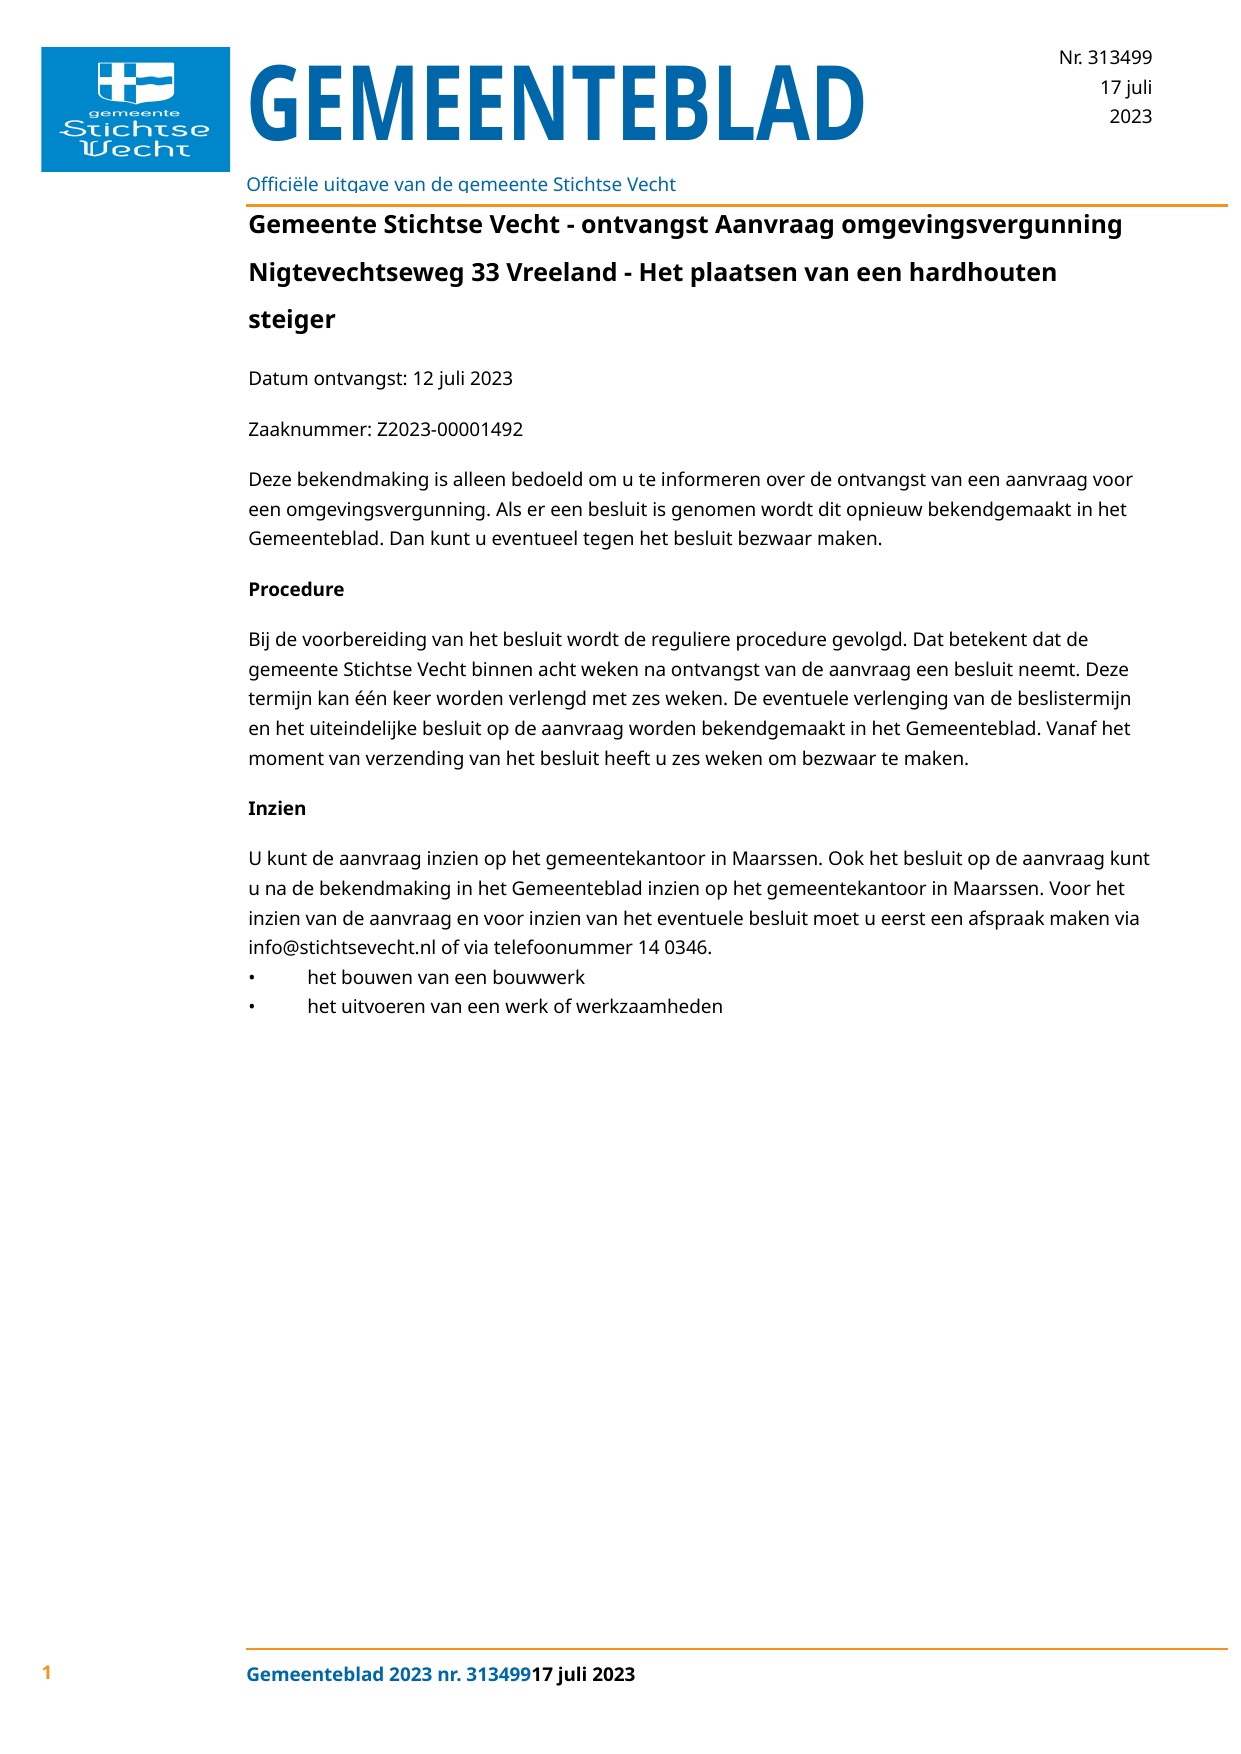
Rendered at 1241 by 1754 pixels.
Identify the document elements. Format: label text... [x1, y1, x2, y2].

text Procedure [248, 576, 1152, 602]
text Gemeente Stichtse Vecht - ontvangst Aanvraag omgevingsvergunning Nigtevechtseweg 33 Vreeland - Het plaatsen van een hardhouten steiger [248, 207, 1152, 336]
text Bij de voorbereiding van het besluit wordt de reguliere procedure gevolgd. Dat betekent dat de gemeente Stichtse Vecht binnen acht weken na ontvangst van de aanvraag een besluit neemt. Deze termijn kan één keer worden verlengd met zes weken. De eventuele verlenging van de beslistermijn en het uiteindelijke besluit op de aanvraag worden bekendgemaakt in het Gemeenteblad. Vanaf het moment van verzending van het besluit heeft u zes weken om bezwaar te maken. [248, 626, 1152, 770]
text Inzien [248, 795, 1152, 821]
text U kunt de aanvraag inzien op het gemeentekantoor in Maarssen. Ook het besluit op de aanvraag kunt u na de bekendmaking in het Gemeenteblad inzien op het gemeentekantoor in Maarssen. Voor het inzien van de aanvraag en voor inzien van het eventuele besluit moet u eerst een afspraak maken via info@stichtsevecht.nl of via telefoonummer 14 0346. [248, 846, 1152, 960]
picture [137, 63, 174, 103]
list het uitvoeren van een werk of werkzaamheden [248, 993, 1152, 1019]
picture [99, 63, 135, 101]
list het bouwen van een bouwwerk [248, 964, 1152, 989]
text Zaaknummer: Z2023-00001492 [248, 416, 1152, 442]
text Deze bekendmaking is alleen bedoeld om u te informeren over de ontvangst van een aanvraag voor een omgevingsvergunning. Als er een besluit is genomen wordt dit opnieuw bekendgemaakt in het Gemeenteblad. Dan kunt u eventueel tegen het besluit bezwaar maken. [248, 466, 1152, 551]
text Datum ontvangst: 12 juli 2023 [248, 366, 1152, 391]
